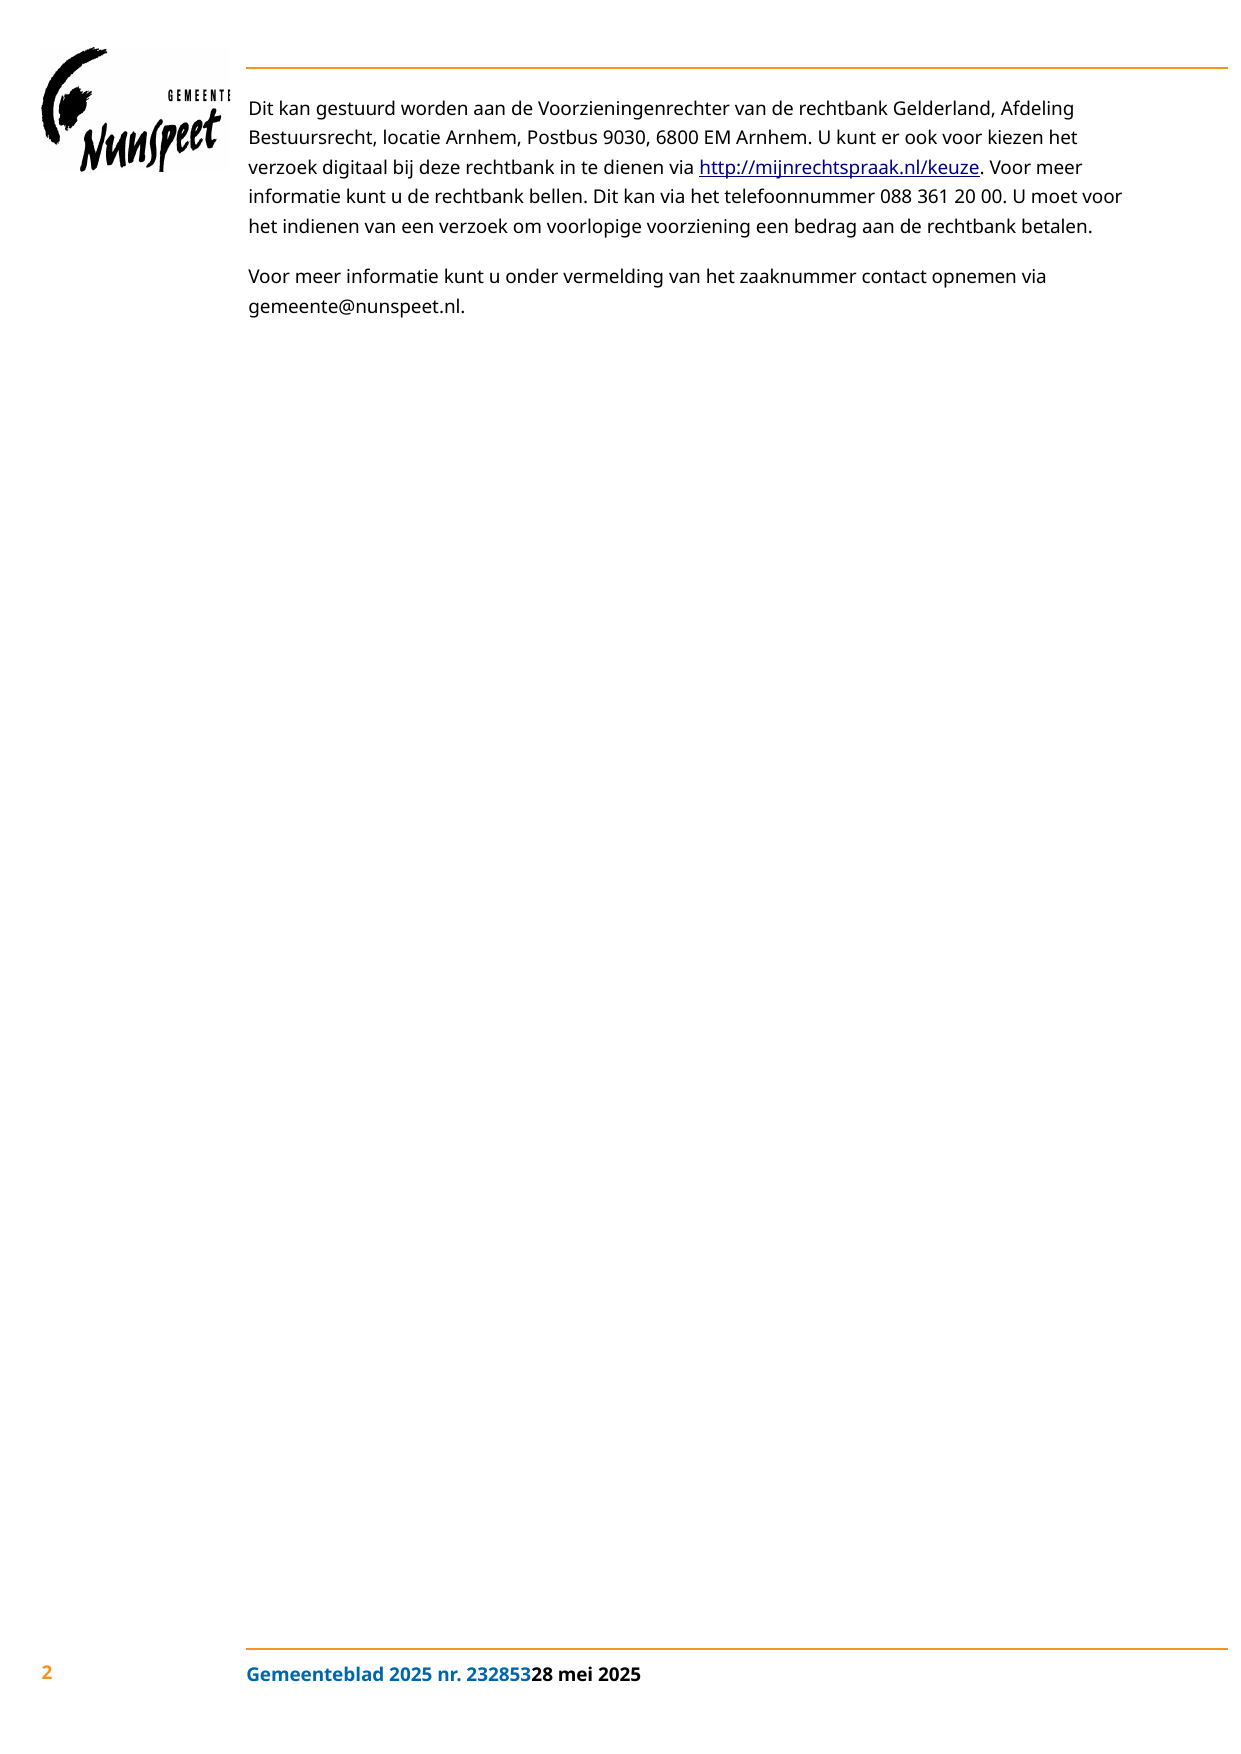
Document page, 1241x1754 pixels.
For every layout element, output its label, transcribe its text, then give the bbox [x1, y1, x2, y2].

text Dit kan gestuurd worden aan de Voorzieningenrechter van de rechtbank Gelderland, Afdeling Bestuursrecht, locatie Arnhem, Postbus 9030, 6800 EM Arnhem. U kunt er ook voor kiezen het verzoek digitaal bij deze rechtbank in te dienen via http://mijnrechtspraak.nl/keuze. Voor meer informatie kunt u de rechtbank bellen. Dit kan via het telefoonnummer 088 361 20 00. U moet voor het indienen van een verzoek om voorlopige voorziening een bedrag aan de rechtbank betalen. [248, 95, 1152, 239]
text Voor meer informatie kunt u onder vermelding van het zaaknummer contact opnemen via gemeente@nunspeet.nl. [248, 263, 1152, 319]
picture [41, 47, 231, 172]
